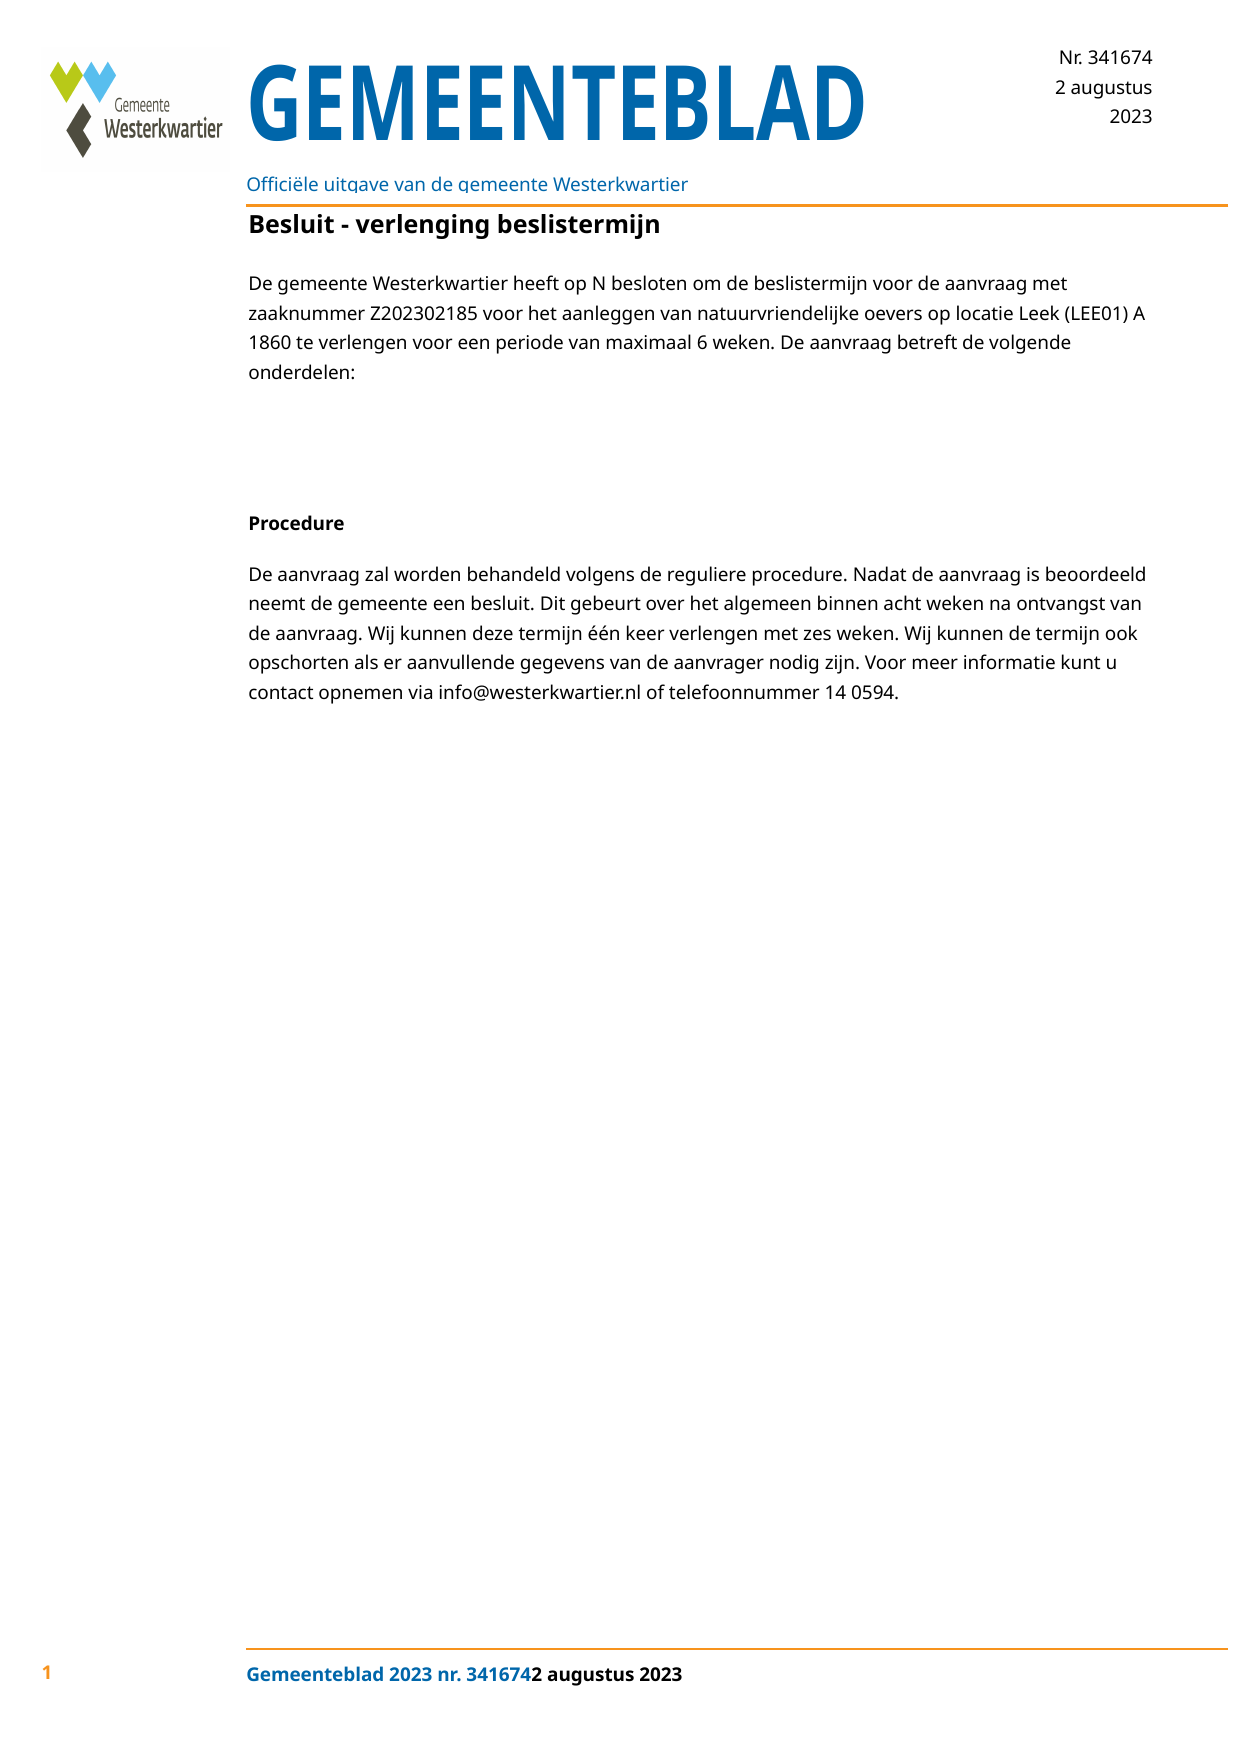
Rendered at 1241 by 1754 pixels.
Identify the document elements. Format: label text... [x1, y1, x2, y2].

picture [41, 47, 231, 172]
text Besluit - verlenging beslistermijn [248, 207, 1152, 241]
text De gemeente Westerkwartier heeft op N besloten om de beslistermijn voor de aanvraag met zaaknummer Z202302185 voor het aanleggen van natuurvriendelijke oevers op locatie Leek (LEE01) A 1860 te verlengen voor een periode van maximaal 6 weken. De aanvraag betreft de volgende onderdelen: [248, 270, 1152, 385]
text Procedure [248, 510, 1152, 536]
text De aanvraag zal worden behandeld volgens de reguliere procedure. Nadat de aanvraag is beoordeeld neemt de gemeente een besluit. Dit gebeurt over het algemeen binnen acht weken na ontvangst van de aanvraag. Wij kunnen deze termijn één keer verlengen met zes weken. Wij kunnen de termijn ook opschorten als er aanvullende gegevens van de aanvrager nodig zijn. Voor meer informatie kunt u contact opnemen via info@westerkwartier.nl of telefoonnummer 14 0594. [248, 561, 1152, 705]
